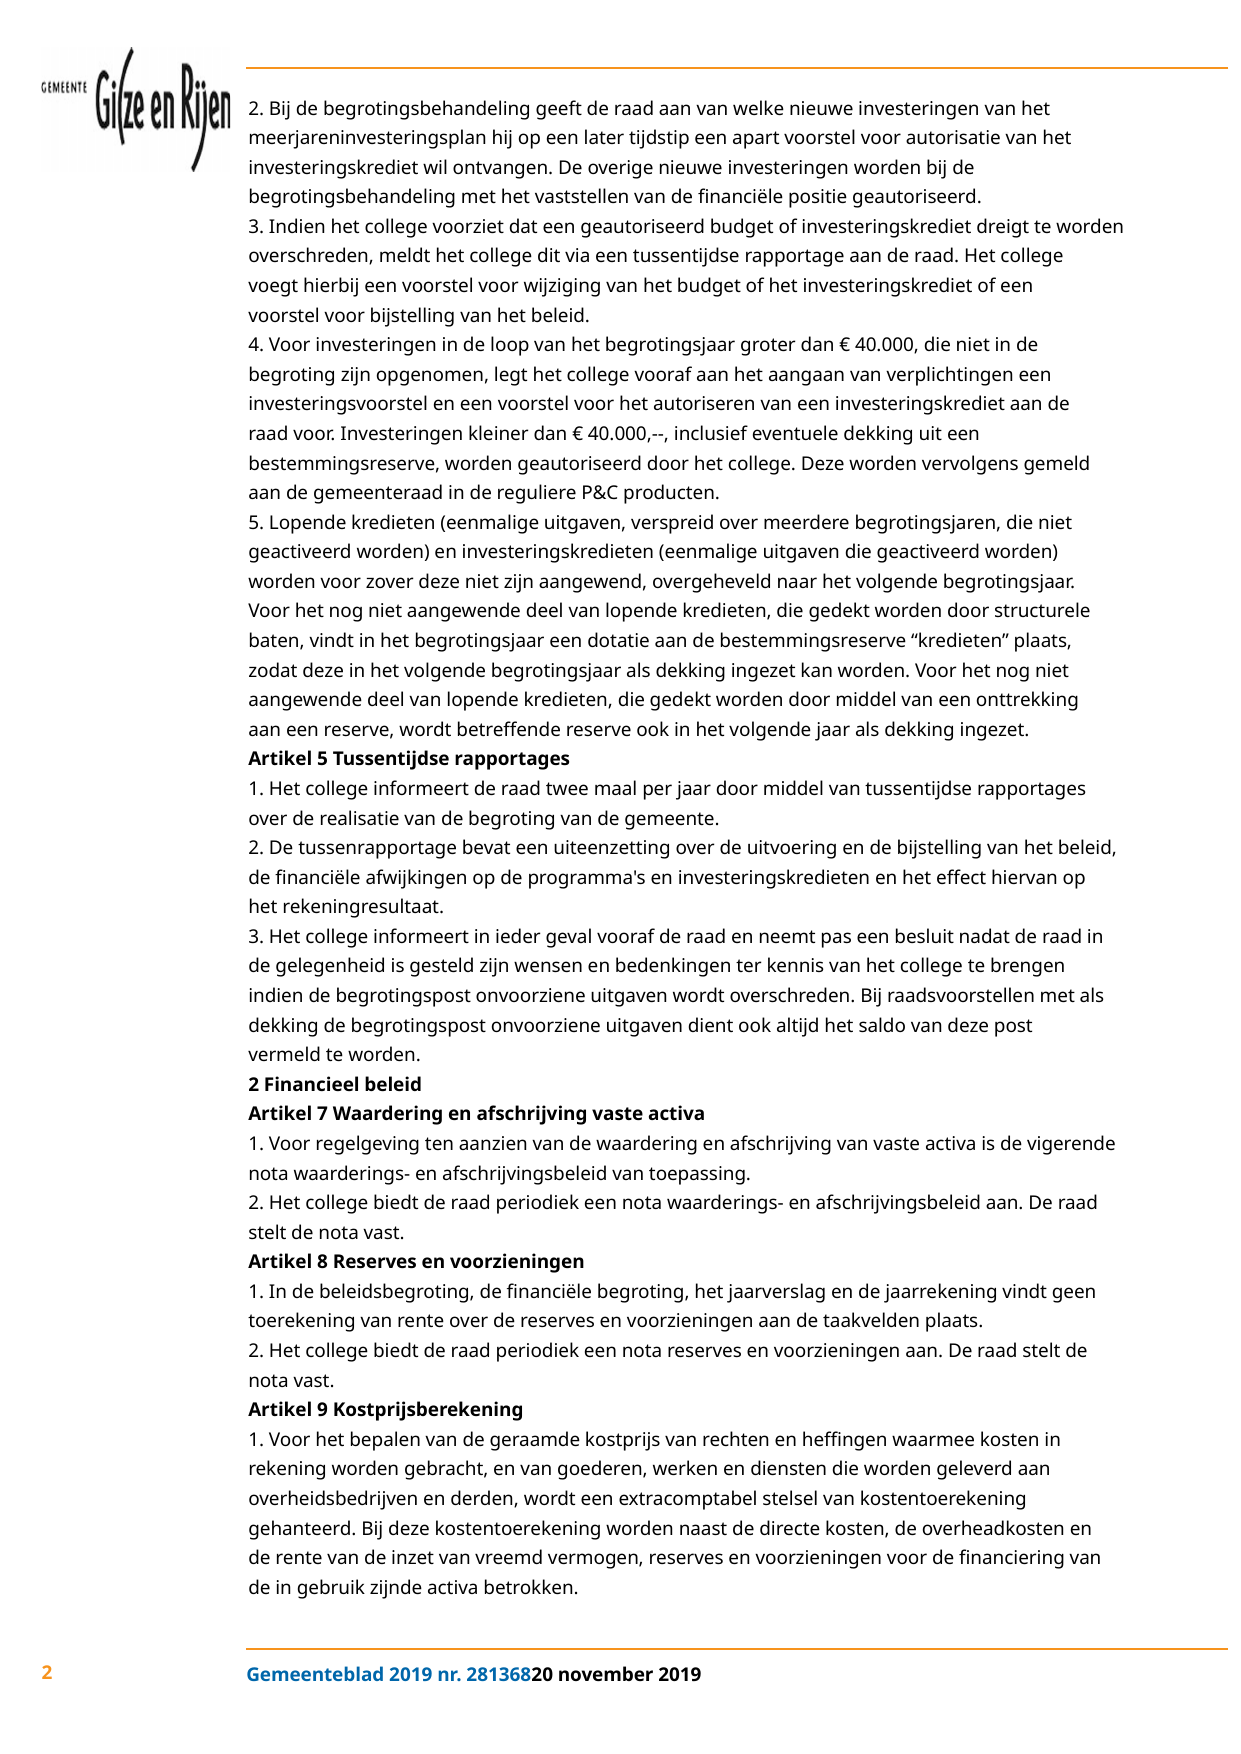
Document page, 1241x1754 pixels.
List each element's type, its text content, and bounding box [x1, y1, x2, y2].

text 3. Het college informeert in ieder geval vooraf de raad en neemt pas een besluit nadat de raad in [248, 923, 1152, 949]
text begrotingsbehandeling met het vaststellen van de financiële positie geautoriseerd. [248, 183, 1152, 209]
text worden voor zover deze niet zijn aangewend, overgeheveld naar het volgende begrotingsjaar. [248, 568, 1152, 594]
text 2. Het college biedt de raad periodiek een nota waarderings- en afschrijvingsbeleid aan. De raad [248, 1189, 1152, 1215]
text baten, vindt in het begrotingsjaar een dotatie aan de bestemmingsreserve “kredieten” plaats, [248, 627, 1152, 653]
text 2. Bij de begrotingsbehandeling geeft de raad aan van welke nieuwe investeringen van het [248, 95, 1152, 121]
text zodat deze in het volgende begrotingsjaar als dekking ingezet kan worden. Voor het nog niet [248, 657, 1152, 683]
text 2 Financieel beleid [248, 1071, 1152, 1097]
text investeringskrediet wil ontvangen. De overige nieuwe investeringen worden bij de [248, 154, 1152, 180]
text de financiële afwijkingen op de programma's en investeringskredieten en het effect hiervan op [248, 864, 1152, 890]
text over de realisatie van de begroting van de gemeente. [248, 805, 1152, 831]
text overheidsbedrijven en derden, wordt een extracomptabel stelsel van kostentoerekening [248, 1485, 1152, 1511]
text stelt de nota vast. [248, 1219, 1152, 1245]
text investeringsvoorstel en een voorstel voor het autoriseren van een investeringskrediet aan de [248, 391, 1152, 416]
text 4. Voor investeringen in de loop van het begrotingsjaar groter dan € 40.000, die niet in de [248, 331, 1152, 357]
text 2. Het college biedt de raad periodiek een nota reserves en voorzieningen aan. De raad stelt de [248, 1337, 1152, 1363]
text overschreden, meldt het college dit via een tussentijdse rapportage aan de raad. Het college [248, 243, 1152, 268]
text bestemmingsreserve, worden geautoriseerd door het college. Deze worden vervolgens gemeld [248, 450, 1152, 476]
text toerekening van rente over de reserves en voorzieningen aan de taakvelden plaats. [248, 1308, 1152, 1333]
text Artikel 9 Kostprijsberekening [248, 1396, 1152, 1422]
text 1. Voor het bepalen van de geraamde kostprijs van rechten en heffingen waarmee kosten in [248, 1426, 1152, 1452]
text voegt hierbij een voorstel voor wijziging van het budget of het investeringskrediet of een [248, 272, 1152, 298]
text rekening worden gebracht, en van goederen, werken en diensten die worden geleverd aan [248, 1456, 1152, 1481]
text het rekeningresultaat. [248, 893, 1152, 919]
text gehanteerd. Bij deze kostentoerekening worden naast de directe kosten, de overheadkosten en [248, 1515, 1152, 1541]
text vermeld te worden. [248, 1041, 1152, 1067]
picture [41, 47, 231, 172]
text 2. De tussenrapportage bevat een uiteenzetting over de uitvoering en de bijstelling van het beleid, [248, 834, 1152, 860]
text Voor het nog niet aangewende deel van lopende kredieten, die gedekt worden door structurele [248, 598, 1152, 623]
text 5. Lopende kredieten (eenmalige uitgaven, verspreid over meerdere begrotingsjaren, die niet [248, 509, 1152, 535]
text aan een reserve, wordt betreffende reserve ook in het volgende jaar als dekking ingezet. [248, 716, 1152, 742]
text aangewende deel van lopende kredieten, die gedekt worden door middel van een onttrekking [248, 686, 1152, 712]
text aan de gemeenteraad in de reguliere P&C producten. [248, 479, 1152, 505]
text Artikel 7 Waardering en afschrijving vaste activa [248, 1101, 1152, 1126]
text 1. In de beleidsbegroting, de financiële begroting, het jaarverslag en de jaarrekening vindt geen [248, 1278, 1152, 1304]
text begroting zijn opgenomen, legt het college vooraf aan het aangaan van verplichtingen een [248, 361, 1152, 387]
text de gelegenheid is gesteld zijn wensen en bedenkingen ter kennis van het college te brengen [248, 953, 1152, 978]
text 1. Voor regelgeving ten aanzien van de waardering en afschrijving van vaste activa is de vigerende [248, 1130, 1152, 1156]
text raad voor. Investeringen kleiner dan € 40.000,--, inclusief eventuele dekking uit een [248, 420, 1152, 446]
text de in gebruik zijnde activa betrokken. [248, 1574, 1152, 1600]
text voorstel voor bijstelling van het beleid. [248, 302, 1152, 328]
text geactiveerd worden) en investeringskredieten (eenmalige uitgaven die geactiveerd worden) [248, 538, 1152, 564]
text nota vast. [248, 1367, 1152, 1393]
text dekking de begrotingspost onvoorziene uitgaven dient ook altijd het saldo van deze post [248, 1012, 1152, 1038]
text de rente van de inzet van vreemd vermogen, reserves en voorzieningen voor de financiering van [248, 1544, 1152, 1570]
text Artikel 5 Tussentijdse rapportages [248, 746, 1152, 771]
text Artikel 8 Reserves en voorzieningen [248, 1248, 1152, 1274]
text 1. Het college informeert de raad twee maal per jaar door middel van tussentijdse rapportages [248, 775, 1152, 801]
text nota waarderings- en afschrijvingsbeleid van toepassing. [248, 1160, 1152, 1186]
text 3. Indien het college voorziet dat een geautoriseerd budget of investeringskrediet dreigt te worden [248, 213, 1152, 239]
text meerjareninvesteringsplan hij op een later tijdstip een apart voorstel voor autorisatie van het [248, 124, 1152, 150]
text indien de begrotingspost onvoorziene uitgaven wordt overschreden. Bij raadsvoorstellen met als [248, 982, 1152, 1008]
